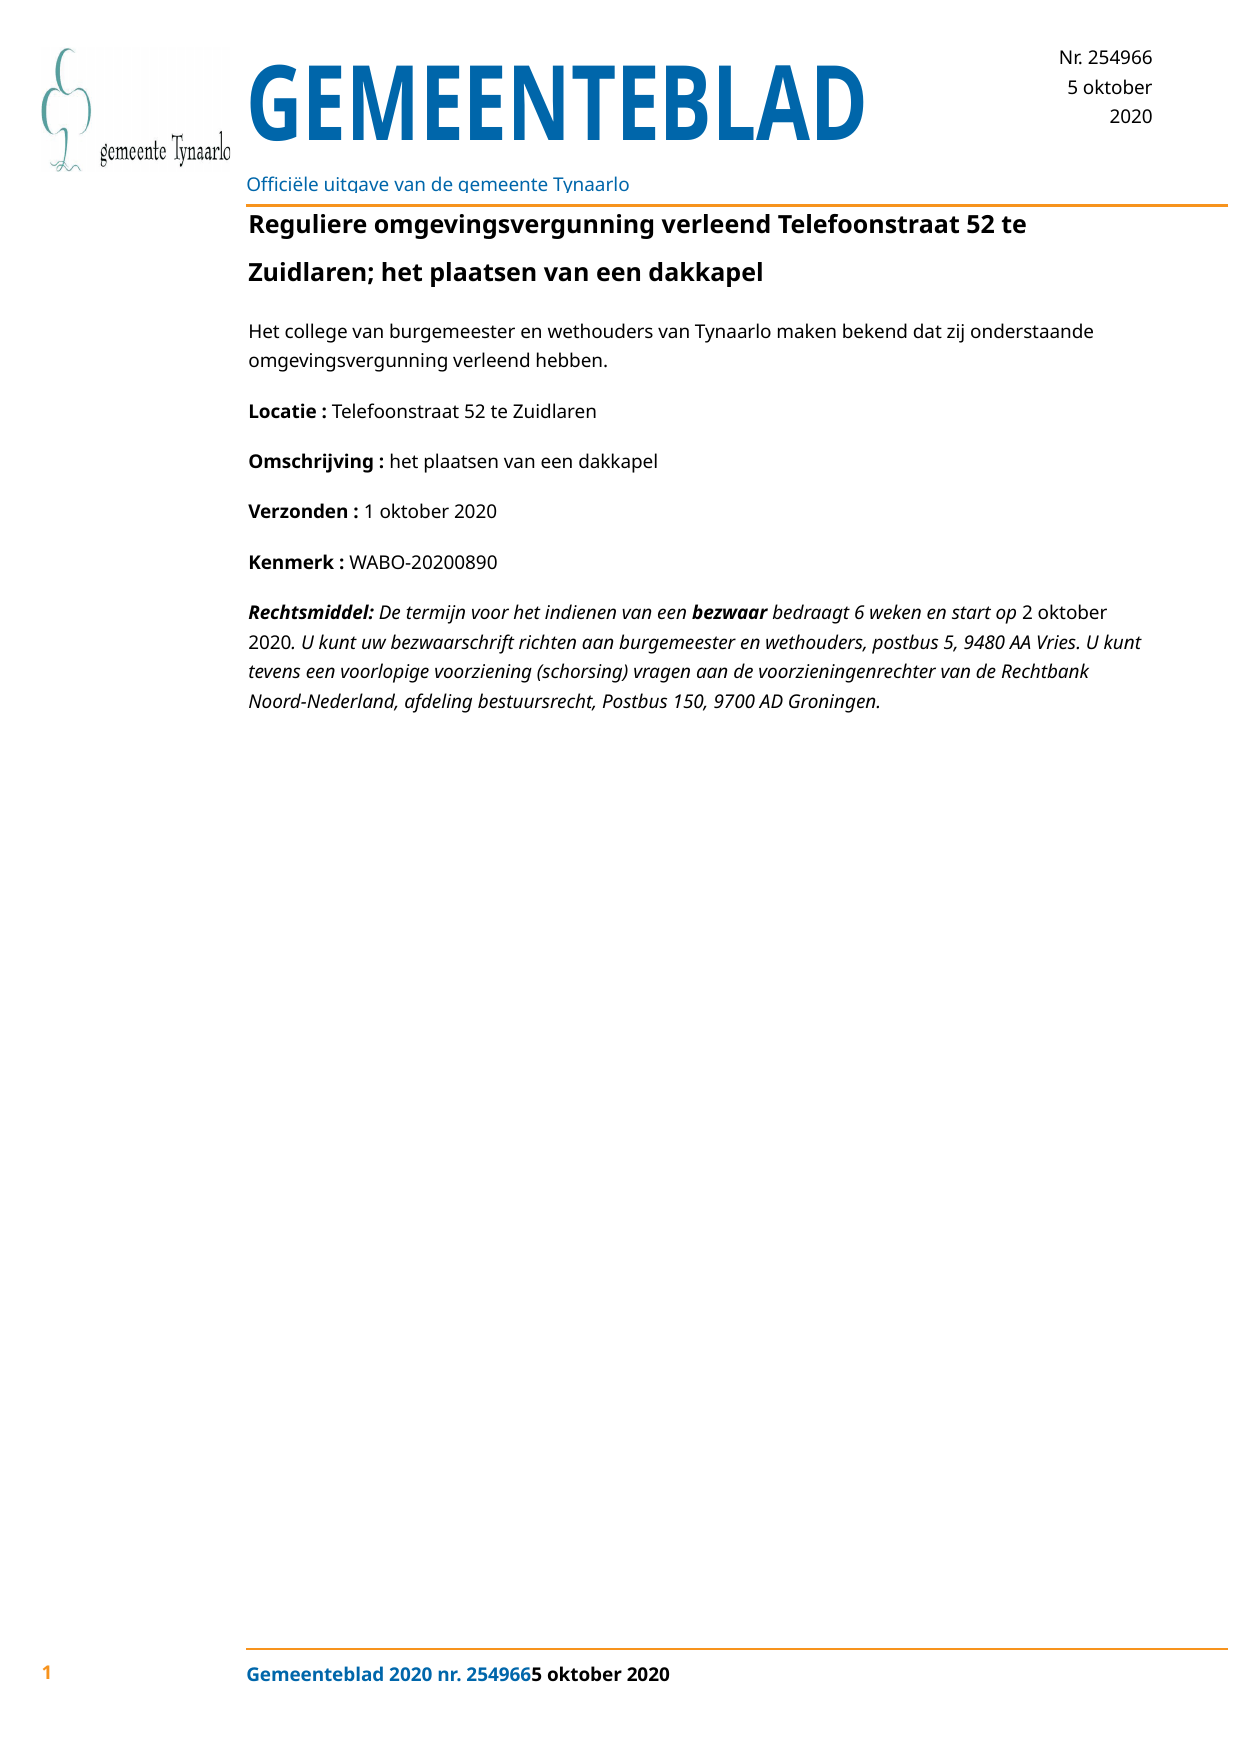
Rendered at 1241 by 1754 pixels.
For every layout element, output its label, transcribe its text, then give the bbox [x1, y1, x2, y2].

text Het college van burgemeester en wethouders van Tynaarlo maken bekend dat zij onderstaande omgevingsvergunning verleend hebben. [248, 318, 1152, 373]
text Locatie : Telefoonstraat 52 te Zuidlaren [248, 398, 1152, 424]
text Reguliere omgevingsvergunning verleend Telefoonstraat 52 te Zuidlaren; het plaatsen van een dakkapel [248, 207, 1152, 288]
picture [41, 47, 231, 172]
text Omschrijving : het plaatsen van een dakkapel [248, 448, 1152, 474]
text Rechtsmiddel: De termijn voor het indienen van een bezwaar bedraagt 6 weken en start op 2 oktober 2020. U kunt uw bezwaarschrift richten aan burgemeester en wethouders, postbus 5, 9480 AA Vries. U kunt tevens een voorlopige voorziening (schorsing) vragen aan de voorzieningenrechter van de Rechtbank Noord-Nederland, afdeling bestuursrecht, Postbus 150, 9700 AD Groningen. [248, 599, 1152, 714]
text Verzonden : 1 oktober 2020 [248, 499, 1152, 524]
text Kenmerk : WABO-20200890 [248, 549, 1152, 575]
